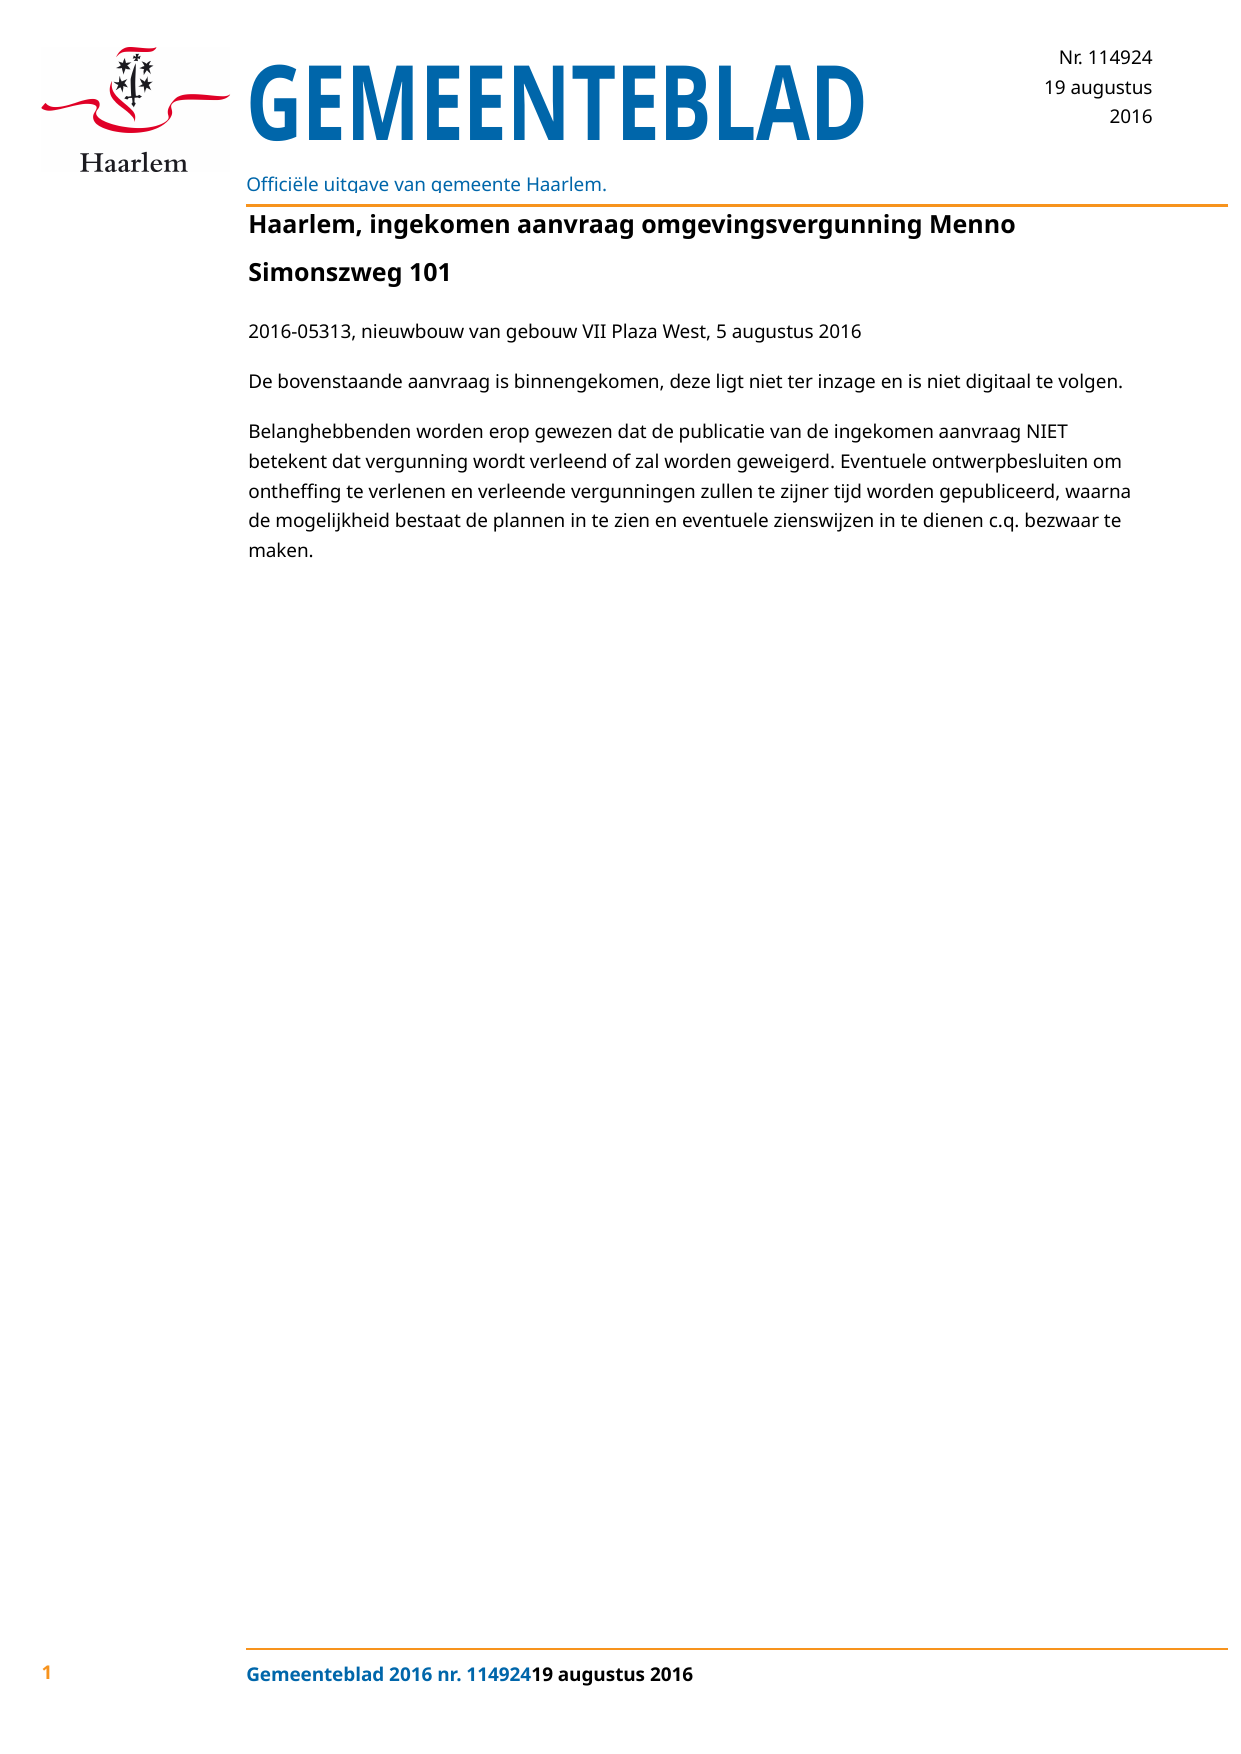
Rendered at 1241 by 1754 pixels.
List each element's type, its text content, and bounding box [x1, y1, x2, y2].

text 2016-05313, nieuwbouw van gebouw VII Plaza West, 5 augustus 2016 [248, 318, 1152, 344]
picture [41, 47, 231, 172]
text De bovenstaande aanvraag is binnengekomen, deze ligt niet ter inzage en is niet digitaal te volgen. [248, 368, 1152, 394]
text Haarlem, ingekomen aanvraag omgevingsvergunning Menno Simonszweg 101 [248, 207, 1152, 288]
text Belanghebbenden worden erop gewezen dat de publicatie van de ingekomen aanvraag NIET betekent dat vergunning wordt verleend of zal worden geweigerd. Eventuele ontwerpbesluiten om ontheffing te verlenen en verleende vergunningen zullen te zijner tijd worden gepubliceerd, waarna de mogelijkheid bestaat de plannen in te zien en eventuele zienswijzen in te dienen c.q. bezwaar te maken. [248, 419, 1152, 563]
